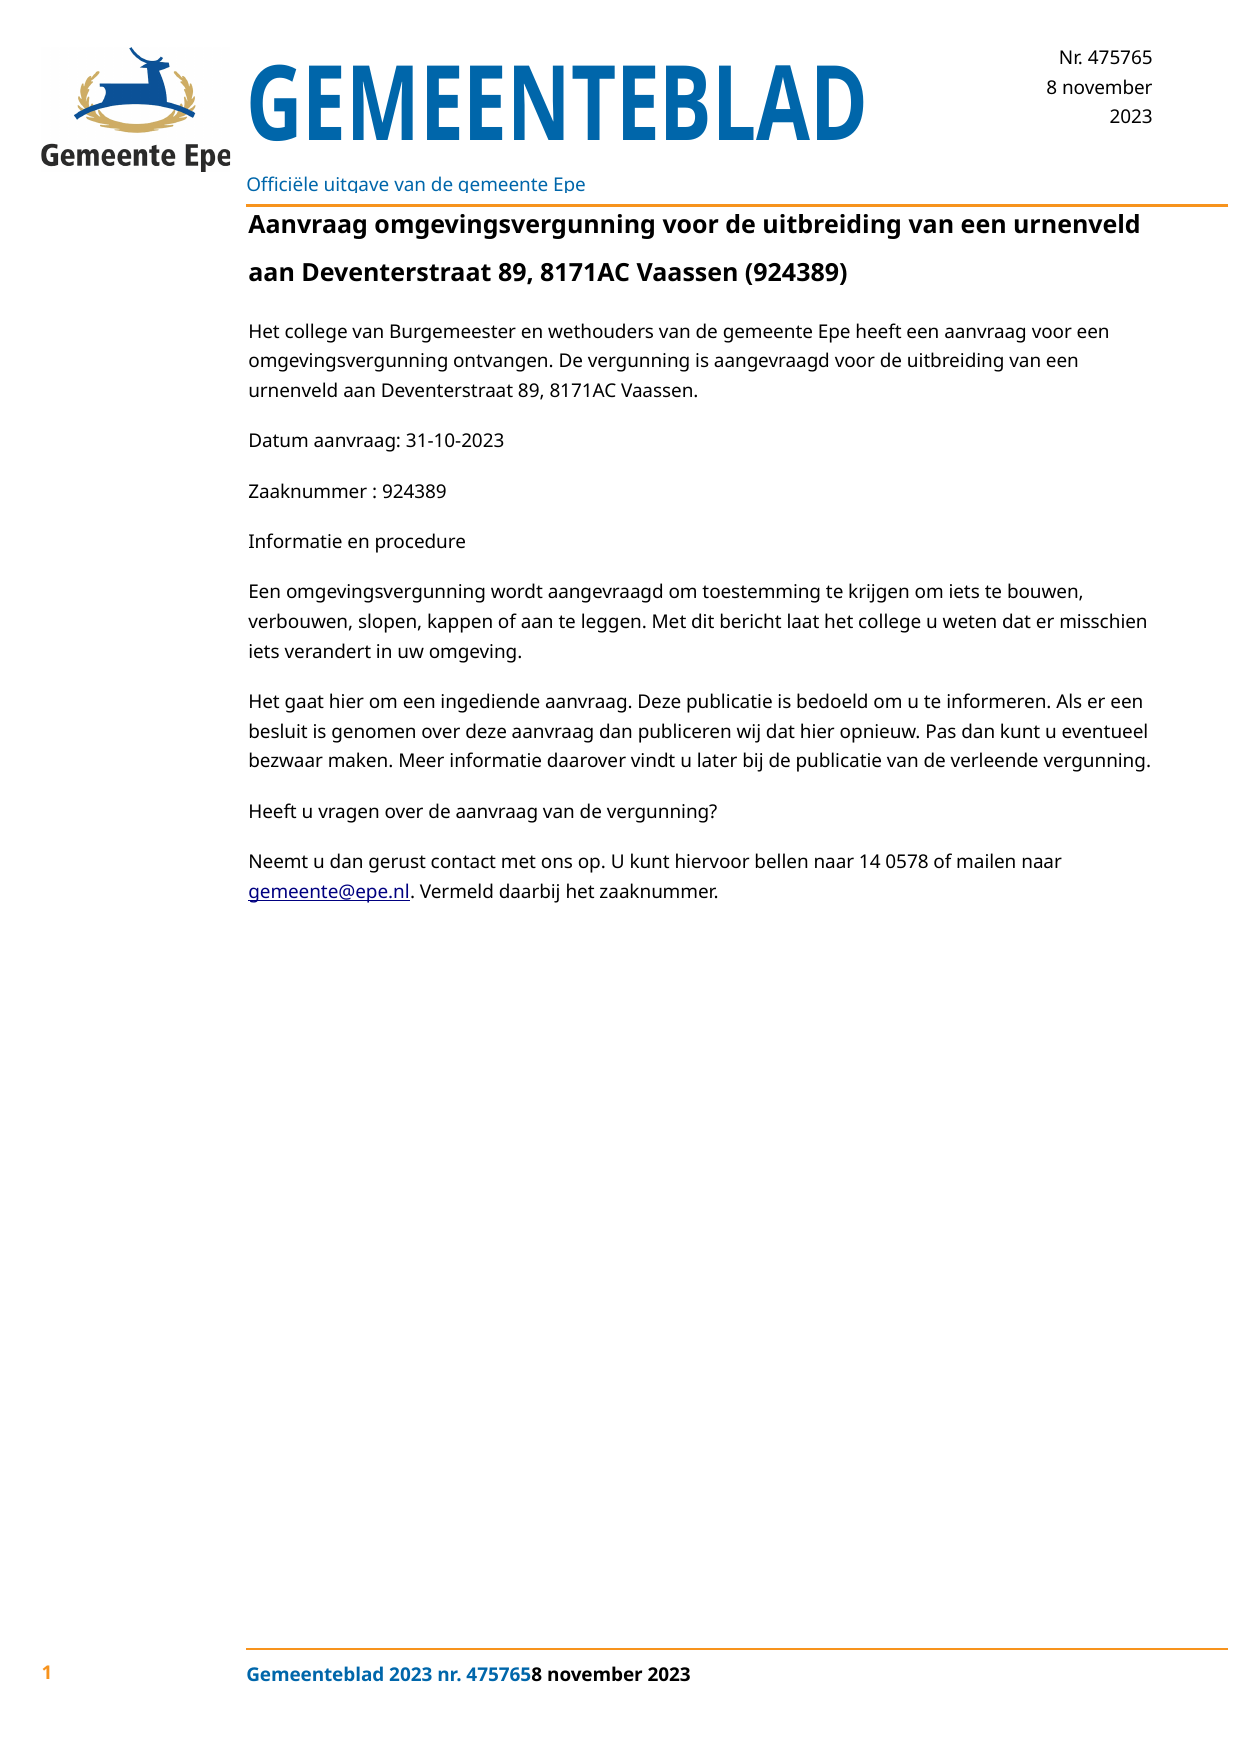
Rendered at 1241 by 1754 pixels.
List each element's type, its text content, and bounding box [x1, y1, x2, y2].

text Aanvraag omgevingsvergunning voor de uitbreiding van een urnenveld aan Deventerstraat 89, 8171AC Vaassen (924389) [248, 207, 1152, 288]
text Informatie en procedure [248, 528, 1152, 554]
text Zaaknummer : 924389 [248, 478, 1152, 504]
picture [41, 47, 231, 172]
text Neemt u dan gerust contact met ons op. U kunt hiervoor bellen naar 14 0578 of mailen naar gemeente@epe.nl. Vermeld daarbij het zaaknummer. [248, 848, 1152, 904]
text Het college van Burgemeester en wethouders van de gemeente Epe heeft een aanvraag voor een omgevingsvergunning ontvangen. De vergunning is aangevraagd voor de uitbreiding van een urnenveld aan Deventerstraat 89, 8171AC Vaassen. [248, 318, 1152, 403]
text Heeft u vragen over de aanvraag van de vergunning? [248, 798, 1152, 824]
text Datum aanvraag: 31-10-2023 [248, 427, 1152, 453]
text Een omgevingsvergunning wordt aangevraagd om toestemming te krijgen om iets te bouwen, verbouwen, slopen, kappen of aan te leggen. Met dit bericht laat het college u weten dat er misschien iets verandert in uw omgeving. [248, 579, 1152, 664]
text Het gaat hier om een ingediende aanvraag. Deze publicatie is bedoeld om u te informeren. Als er een besluit is genomen over deze aanvraag dan publiceren wij dat hier opnieuw. Pas dan kunt u eventueel bezwaar maken. Meer informatie daarover vindt u later bij de publicatie van de verleende vergunning. [248, 688, 1152, 773]
